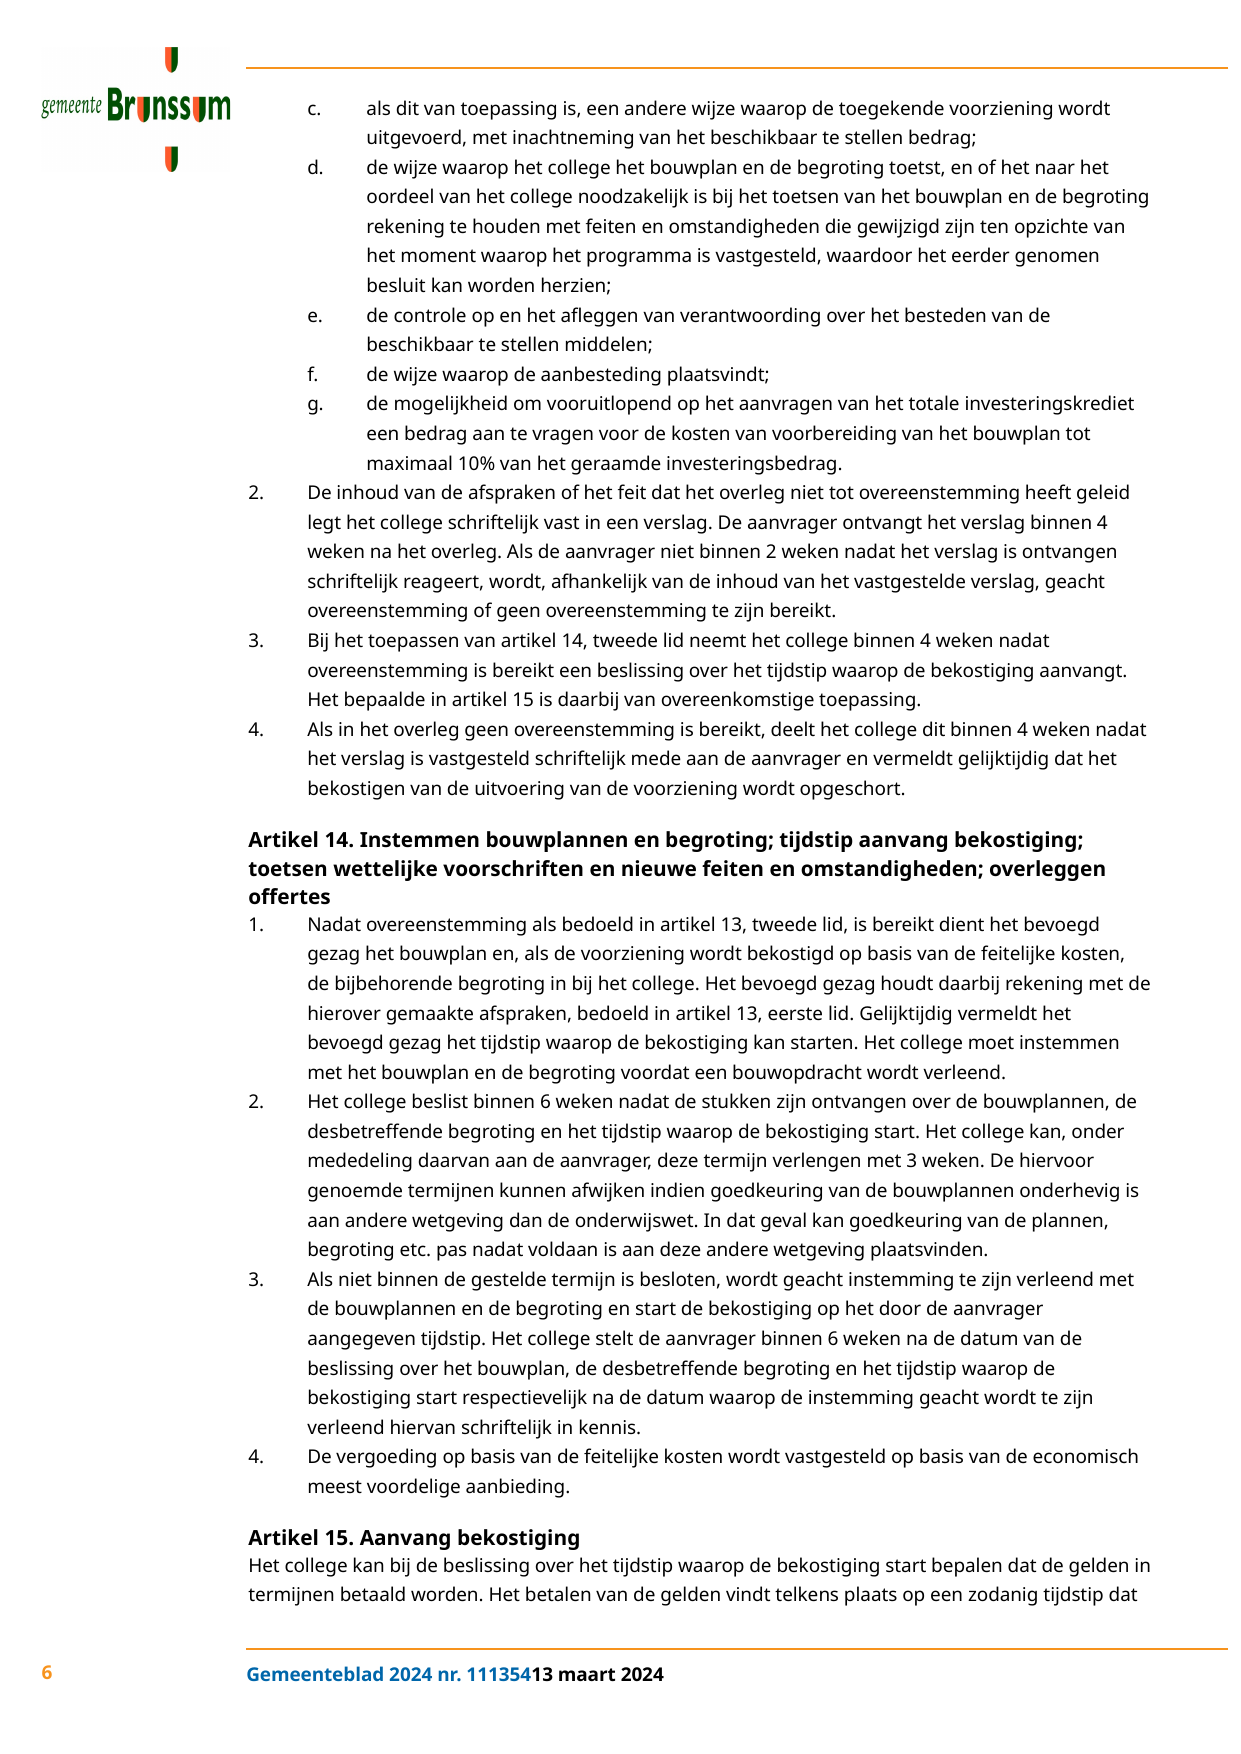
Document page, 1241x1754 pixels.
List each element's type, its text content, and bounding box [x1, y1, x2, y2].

list de controle op en het afleggen van verantwoording over het besteden van de beschikbaar te stellen middelen; [307, 302, 1152, 357]
list Als niet binnen de gestelde termijn is besloten, wordt geacht instemming te zijn verleend met de bouwplannen en de begroting en start de bekostiging op het door de aanvrager aangegeven tijdstip. Het college stelt de aanvrager binnen 6 weken na de datum van de beslissing over het bouwplan, de desbetreffende begroting en het tijdstip waarop de bekostiging start respectievelijk na de datum waarop de instemming geacht wordt te zijn verleend hiervan schriftelijk in kennis. [248, 1266, 1152, 1439]
text Artikel 15. Aanvang bekostiging [248, 1523, 1152, 1552]
list de mogelijkheid om vooruitlopend op het aanvragen van het totale investeringskrediet een bedrag aan te vragen voor de kosten van voorbereiding van het bouwplan tot maximaal 10% van het geraamde investeringsbedrag. [307, 391, 1152, 476]
list Bij het toepassen van artikel 14, tweede lid neemt het college binnen 4 weken nadat overeenstemming is bereikt een beslissing over het tijdstip waarop de bekostiging aanvangt. Het bepaalde in artikel 15 is daarbij van overeenkomstige toepassing. [248, 627, 1152, 712]
list Het college beslist binnen 6 weken nadat de stukken zijn ontvangen over de bouwplannen, de desbetreffende begroting en het tijdstip waarop de bekostiging start. Het college kan, onder mededeling daarvan aan de aanvrager, deze termijn verlengen met 3 weken. De hiervoor genoemde termijnen kunnen afwijken indien goedkeuring van de bouwplannen onderhevig is aan andere wetgeving dan de onderwijswet. In dat geval kan goedkeuring van de plannen, begroting etc. pas nadat voldaan is aan deze andere wetgeving plaatsvinden. [248, 1088, 1152, 1262]
list De inhoud van de afspraken of het feit dat het overleg niet tot overeenstemming heeft geleid legt het college schriftelijk vast in een verslag. De aanvrager ontvangt het verslag binnen 4 weken na het overleg. Als de aanvrager niet binnen 2 weken nadat het verslag is ontvangen schriftelijk reageert, wordt, afhankelijk van de inhoud van het vastgestelde verslag, geacht overeenstemming of geen overeenstemming te zijn bereikt. [248, 479, 1152, 623]
list De vergoeding op basis van de feitelijke kosten wordt vastgesteld op basis van de economisch meest voordelige aanbieding. [248, 1443, 1152, 1499]
list de wijze waarop de aanbesteding plaatsvindt; [307, 361, 1152, 387]
text Artikel 14. Instemmen bouwplannen en begroting; tijdstip aanvang bekostiging; toetsen wettelijke voorschriften en nieuwe feiten en omstandigheden; overleggen offertes [248, 826, 1152, 911]
list Nadat overeenstemming als bedoeld in artikel 13, tweede lid, is bereikt dient het bevoegd gezag het bouwplan en, als de voorziening wordt bekostigd op basis van de feitelijke kosten, de bijbehorende begroting in bij het college. Het bevoegd gezag houdt daarbij rekening met de hierover gemaakte afspraken, bedoeld in artikel 13, eerste lid. Gelijktijdig vermeldt het bevoegd gezag het tijdstip waarop de bekostiging kan starten. Het college moet instemmen met het bouwplan en de begroting voordat een bouwopdracht wordt verleend. [248, 911, 1152, 1084]
list de wijze waarop het college het bouwplan en de begroting toetst, en of het naar het oordeel van het college noodzakelijk is bij het toetsen van het bouwplan en de begroting rekening te houden met feiten en omstandigheden die gewijzigd zijn ten opzichte van het moment waarop het programma is vastgesteld, waardoor het eerder genomen besluit kan worden herzien; [307, 154, 1152, 298]
list als dit van toepassing is, een andere wijze waarop de toegekende voorziening wordt uitgevoerd, met inachtneming van het beschikbaar te stellen bedrag; [307, 95, 1152, 150]
list Als in het overleg geen overeenstemming is bereikt, deelt het college dit binnen 4 weken nadat het verslag is vastgesteld schriftelijk mede aan de aanvrager en vermeldt gelijktijdig dat het bekostigen van de uitvoering van de voorziening wordt opgeschort. [248, 716, 1152, 801]
text Het college kan bij de beslissing over het tijdstip waarop de bekostiging start bepalen dat de gelden in termijnen betaald worden. Het betalen van de gelden vindt telkens plaats op een zodanig tijdstip dat [248, 1552, 1152, 1607]
picture [41, 47, 231, 172]
